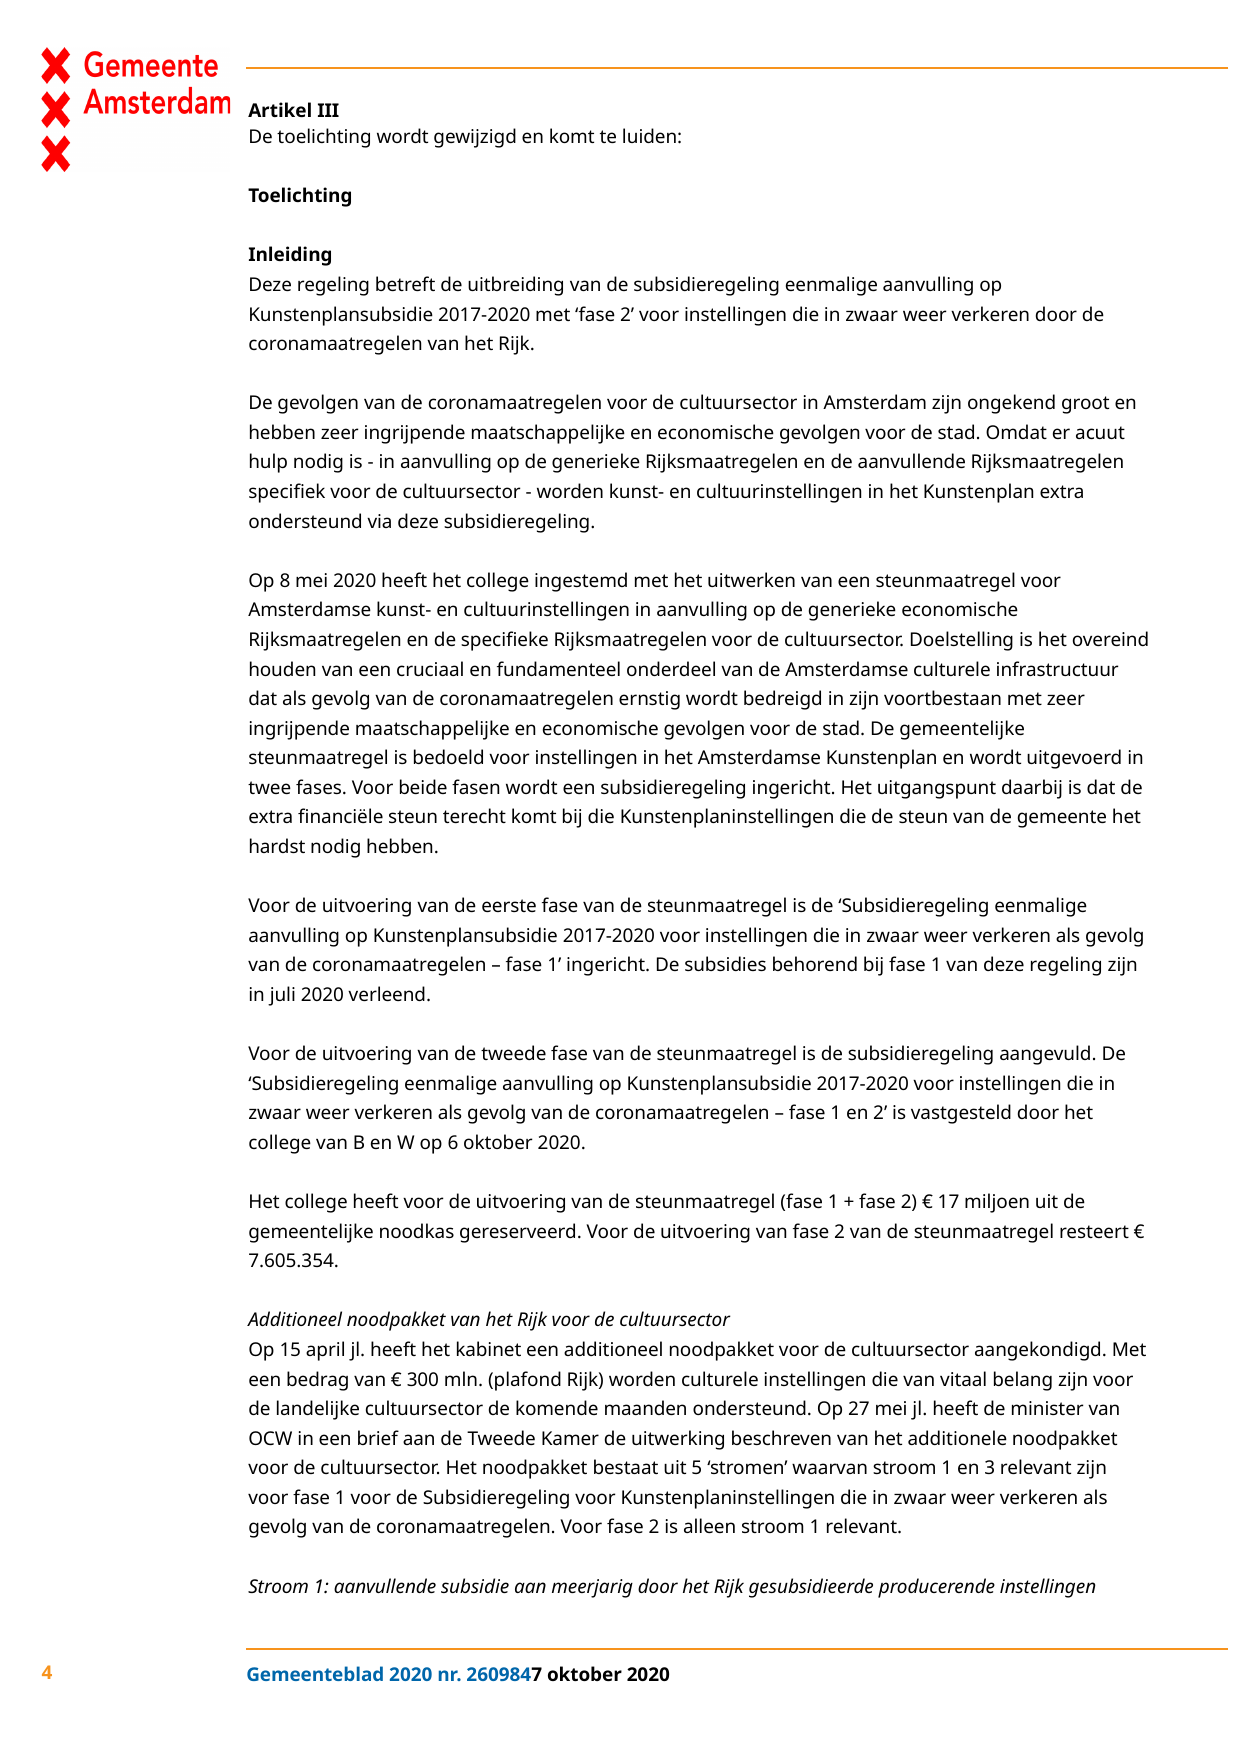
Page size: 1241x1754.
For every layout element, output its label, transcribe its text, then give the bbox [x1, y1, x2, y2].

text Voor de uitvoering van de tweede fase van de steunmaatregel is de subsidieregeling aangevuld. De ‘Subsidieregeling eenmalige aanvulling op Kunstenplansubsidie 2017-2020 voor instellingen die in zwaar weer verkeren als gevolg van de coronamaatregelen – fase 1 en 2’ is vastgesteld door het college van B en W op 6 oktober 2020. [248, 1040, 1152, 1155]
text Additioneel noodpakket van het Rijk voor de cultuursector [248, 1307, 1152, 1332]
text Het college heeft voor de uitvoering van de steunmaatregel (fase 1 + fase 2) € 17 miljoen uit de gemeentelijke noodkas gereserveerd. Voor de uitvoering van fase 2 van de steunmaatregel resteert € 7.605.354. [248, 1188, 1152, 1273]
text Toelichting [248, 182, 1152, 208]
text Op 15 april jl. heeft het kabinet een additioneel noodpakket voor de cultuursector aangekondigd. Met een bedrag van € 300 mln. (plafond Rijk) worden culturele instellingen die van vitaal belang zijn voor de landelijke cultuursector de komende maanden ondersteund. Op 27 mei jl. heeft de minister van OCW in een brief aan de Tweede Kamer de uitwerking beschreven van het additionele noodpakket voor de cultuursector. Het noodpakket bestaat uit 5 ‘stromen’ waarvan stroom 1 en 3 relevant zijn voor fase 1 voor de Subsidieregeling voor Kunstenplaninstellingen die in zwaar weer verkeren als gevolg van de coronamaatregelen. Voor fase 2 is alleen stroom 1 relevant. [248, 1336, 1152, 1539]
text Deze regeling betreft de uitbreiding van de subsidieregeling eenmalige aanvulling op Kunstenplansubsidie 2017-2020 met ‘fase 2’ voor instellingen die in zwaar weer verkeren door de coronamaatregelen van het Rijk. [248, 271, 1152, 356]
text Op 8 mei 2020 heeft het college ingestemd met het uitwerken van een steunmaatregel voor Amsterdamse kunst- en cultuurinstellingen in aanvulling op de generieke economische Rijksmaatregelen en de specifieke Rijksmaatregelen voor de cultuursector. Doelstelling is het overeind houden van een cruciaal en fundamenteel onderdeel van de Amsterdamse culturele infrastructuur dat als gevolg van de coronamaatregelen ernstig wordt bedreigd in zijn voortbestaan met zeer ingrijpende maatschappelijke en economische gevolgen voor de stad. De gemeentelijke steunmaatregel is bedoeld voor instellingen in het Amsterdamse Kunstenplan en wordt uitgevoerd in twee fases. Voor beide fasen wordt een subsidieregeling ingericht. Het uitgangspunt daarbij is dat de extra financiële steun terecht komt bij die Kunstenplaninstellingen die de steun van de gemeente het hardst nodig hebben. [248, 567, 1152, 859]
text De toelichting wordt gewijzigd en komt te luiden: [248, 123, 1152, 149]
text De gevolgen van de coronamaatregelen voor de cultuursector in Amsterdam zijn ongekend groot en hebben zeer ingrijpende maatschappelijke en economische gevolgen voor de stad. Omdat er acuut hulp nodig is - in aanvulling op de generieke Rijksmaatregelen en de aanvullende Rijksmaatregelen specifiek voor de cultuursector - worden kunst- en cultuurinstellingen in het Kunstenplan extra ondersteund via deze subsidieregeling. [248, 389, 1152, 534]
text Voor de uitvoering van de eerste fase van de steunmaatregel is de ‘Subsidieregeling eenmalige aanvulling op Kunstenplansubsidie 2017-2020 voor instellingen die in zwaar weer verkeren als gevolg van de coronamaatregelen – fase 1’ ingericht. De subsidies behorend bij fase 1 van deze regeling zijn in juli 2020 verleend. [248, 892, 1152, 1007]
text Stroom 1: aanvullende subsidie aan meerjarig door het Rijk gesubsidieerde producerende instellingen [248, 1573, 1152, 1599]
text Inleiding [248, 242, 1152, 267]
text Artikel III [248, 95, 1152, 123]
picture [41, 47, 231, 172]
